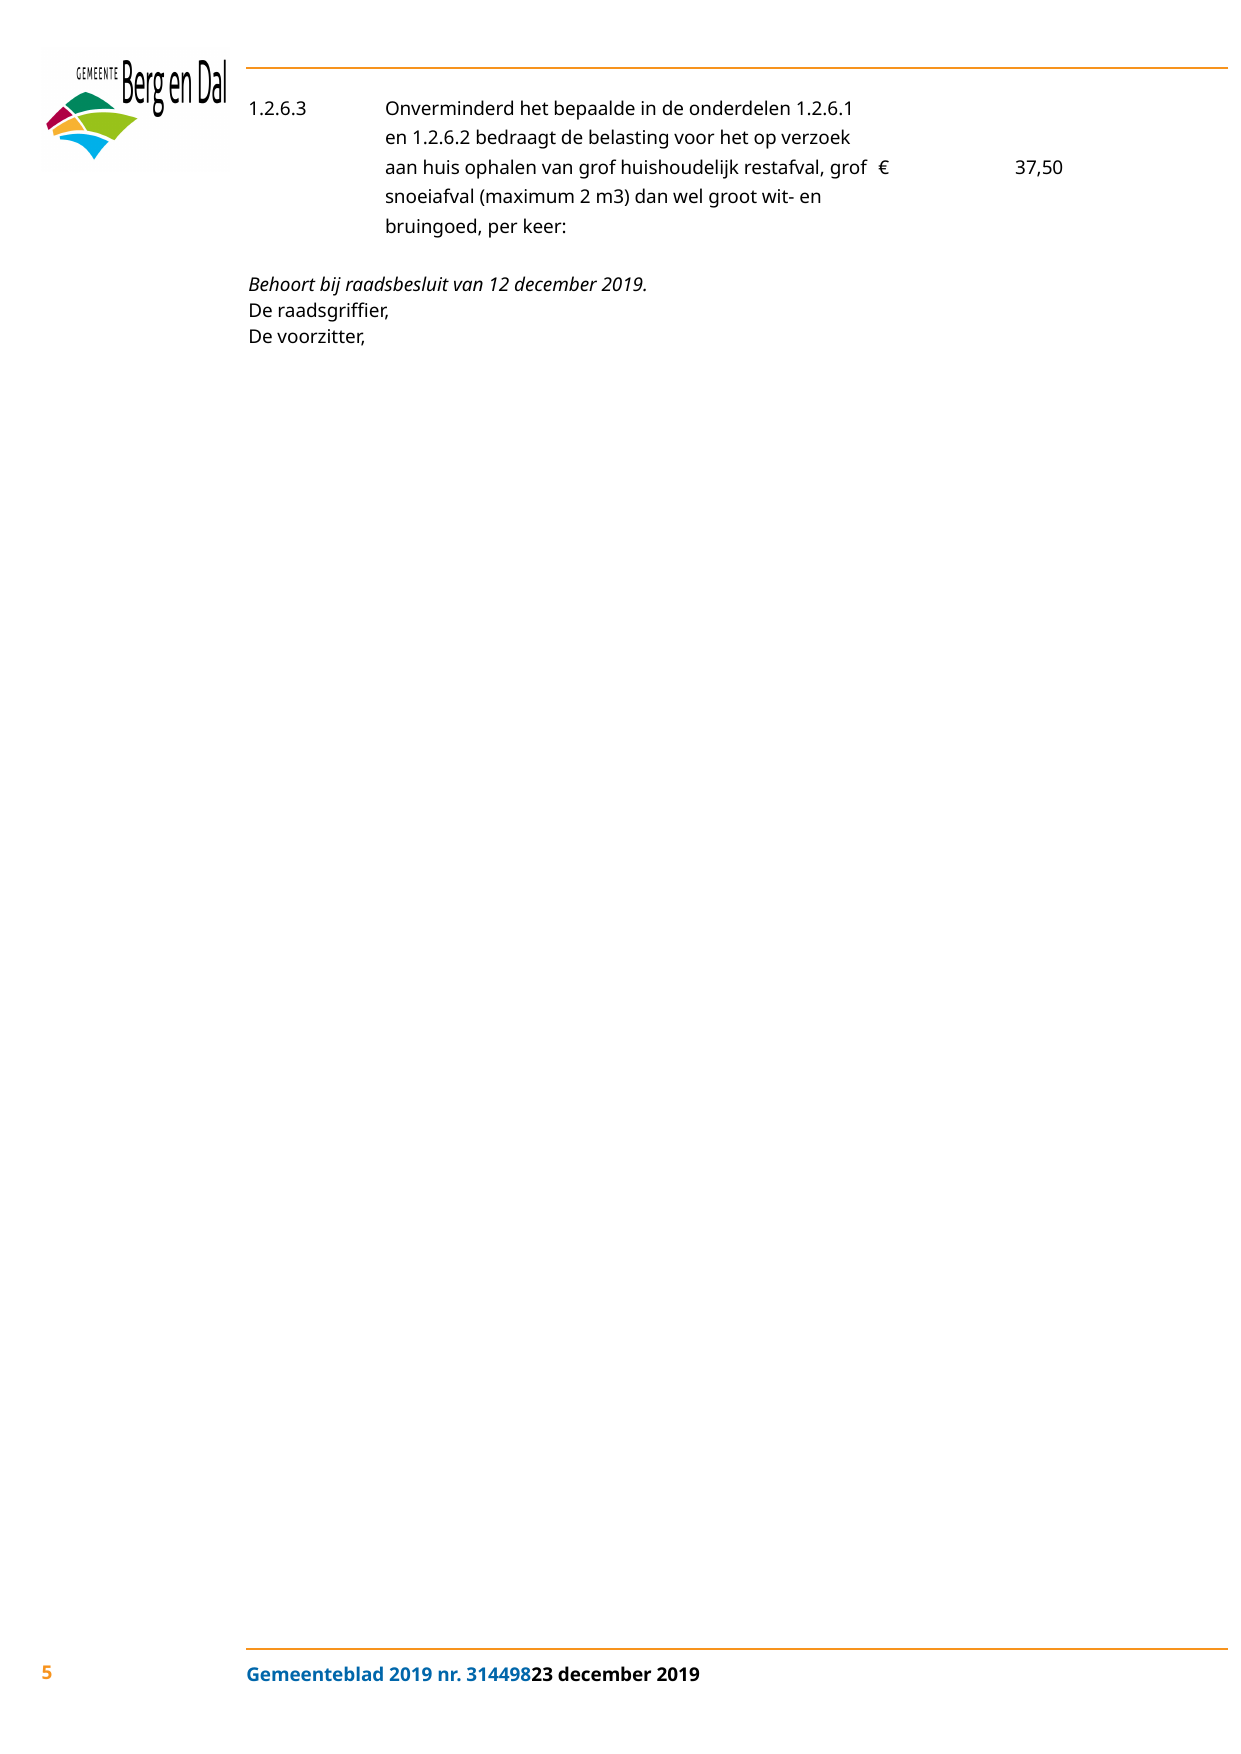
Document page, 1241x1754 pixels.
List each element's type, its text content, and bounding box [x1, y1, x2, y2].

picture [41, 47, 231, 172]
table_cell 37,50 [1015, 95, 1152, 239]
text Behoort bij raadsbesluit van 12 december 2019. [248, 272, 1152, 297]
text De raadsgriffier, [248, 297, 1152, 323]
table_cell Onverminderd het bepaalde in de onderdelen 1.2.6.1 en 1.2.6.2 bedraagt de belasting voor het op verzoek aan huis ophalen van grof huishoudelijk restafval, grof snoeiafval (maximum 2 m3) dan wel groot wit- en bruingoed, per keer: [385, 95, 878, 239]
table_cell 1.2.6.3 [248, 95, 385, 239]
text De voorzitter, [248, 323, 1152, 349]
table_cell € [878, 95, 1015, 239]
